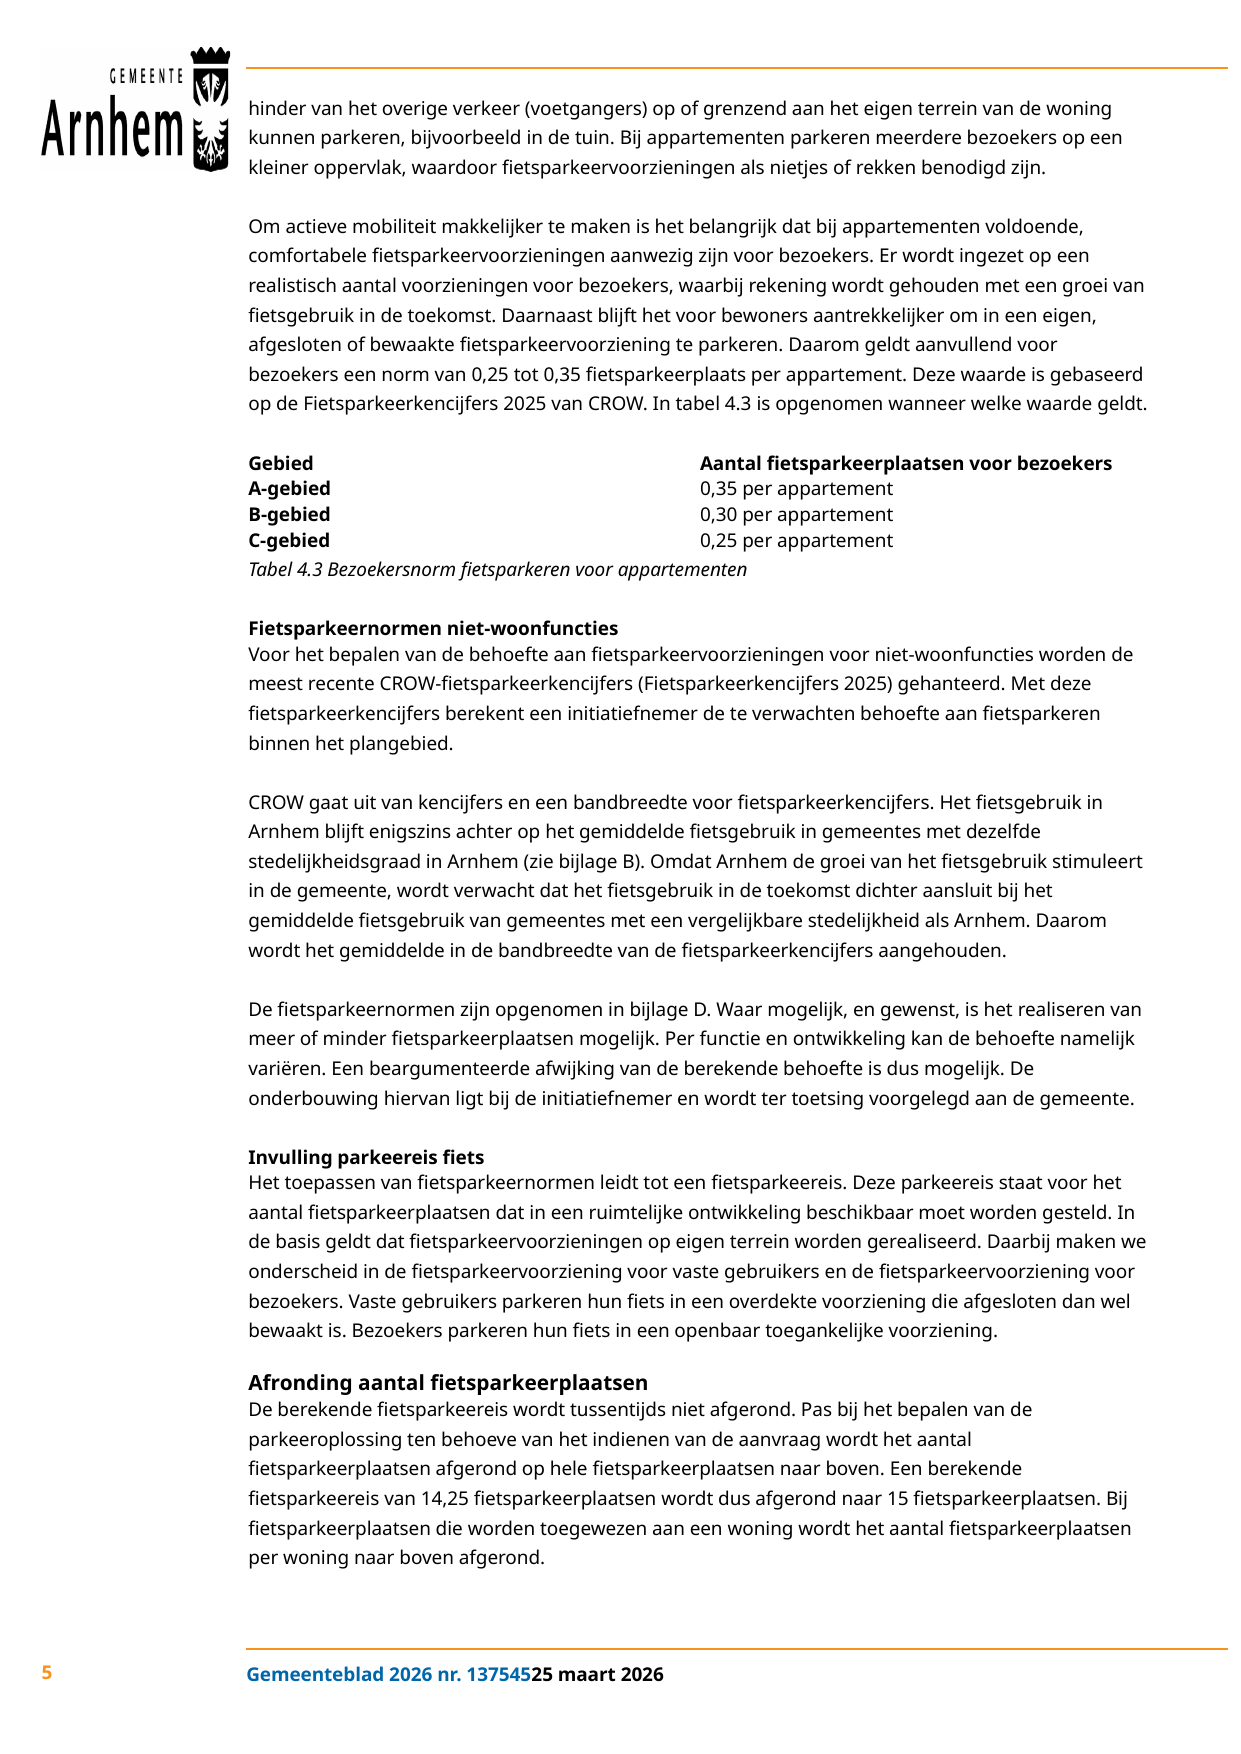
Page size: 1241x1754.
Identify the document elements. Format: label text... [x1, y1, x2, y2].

table_cell C-gebied [248, 527, 700, 553]
table_header Aantal fietsparkeerplaatsen voor bezoekers [700, 450, 1152, 476]
table_cell 0,35 per appartement [700, 476, 1152, 501]
text Voor het bepalen van de behoefte aan fietsparkeervoorzieningen voor niet-woonfuncties worden de meest recente CROW-fietsparkeerkencijfers (Fietsparkeerkencijfers 2025) gehanteerd. Met deze fietsparkeerkencijfers berekent een initiatiefnemer de te verwachten behoefte aan fietsparkeren binnen het plangebied. [248, 641, 1152, 755]
text De fietsparkeernormen zijn opgenomen in bijlage D. Waar mogelijk, en gewenst, is het realiseren van meer of minder fietsparkeerplaatsen mogelijk. Per functie en ontwikkeling kan de behoefte namelijk variëren. Een beargumenteerde afwijking van de berekende behoefte is dus mogelijk. De onderbouwing hiervan ligt bij de initiatiefnemer en wordt ter toetsing voorgelegd aan de gemeente. [248, 996, 1152, 1110]
text Om actieve mobiliteit makkelijker te maken is het belangrijk dat bij appartementen voldoende, comfortabele fietsparkeervoorzieningen aanwezig zijn voor bezoekers. Er wordt ingezet op een realistisch aantal voorzieningen voor bezoekers, waarbij rekening wordt gehouden met een groei van fietsgebruik in de toekomst. Daarnaast blijft het voor bewoners aantrekkelijker om in een eigen, afgesloten of bewaakte fietsparkeervoorziening te parkeren. Daarom geldt aanvullend voor bezoekers een norm van 0,25 tot 0,35 fietsparkeerplaats per appartement. Deze waarde is gebaseerd op de Fietsparkeerkencijfers 2025 van CROW. In tabel 4.3 is opgenomen wanneer welke waarde geldt. [248, 213, 1152, 416]
table_cell A-gebied [248, 476, 700, 501]
picture [41, 47, 231, 172]
text Invulling parkeereis fiets [248, 1144, 1152, 1169]
table_cell 0,25 per appartement [700, 527, 1152, 553]
table_header Gebied [248, 450, 700, 476]
text CROW gaat uit van kencijfers en een bandbreedte voor fietsparkeerkencijfers. Het fietsgebruik in Arnhem blijft enigszins achter op het gemiddelde fietsgebruik in gemeentes met dezelfde stedelijkheidsgraad in Arnhem (zie bijlage B). Omdat Arnhem de groei van het fietsgebruik stimuleert in de gemeente, wordt verwacht dat het fietsgebruik in de toekomst dichter aansluit bij het gemiddelde fietsgebruik van gemeentes met een vergelijkbare stedelijkheid als Arnhem. Daarom wordt het gemiddelde in de bandbreedte van de fietsparkeerkencijfers aangehouden. [248, 789, 1152, 962]
text Het toepassen van fietsparkeernormen leidt tot een fietsparkeereis. Deze parkeereis staat voor het aantal fietsparkeerplaatsen dat in een ruimtelijke ontwikkeling beschikbaar moet worden gesteld. In de basis geldt dat fietsparkeervoorzieningen op eigen terrein worden gerealiseerd. Daarbij maken we onderscheid in de fietsparkeervoorziening voor vaste gebruikers en de fietsparkeervoorziening voor bezoekers. Vaste gebruikers parkeren hun fiets in een overdekte voorziening die afgesloten dan wel bewaakt is. Bezoekers parkeren hun fiets in een openbaar toegankelijke voorziening. [248, 1169, 1152, 1343]
text De berekende fietsparkeereis wordt tussentijds niet afgerond. Pas bij het bepalen van de parkeeroplossing ten behoeve van het indienen van de aanvraag wordt het aantal fietsparkeerplaatsen afgerond op hele fietsparkeerplaatsen naar boven. Een berekende fietsparkeereis van 14,25 fietsparkeerplaatsen wordt dus afgerond naar 15 fietsparkeerplaatsen. Bij fietsparkeerplaatsen die worden toegewezen aan een woning wordt het aantal fietsparkeerplaatsen per woning naar boven afgerond. [248, 1396, 1152, 1570]
text Afronding aantal fietsparkeerplaatsen [248, 1368, 1152, 1396]
text Tabel 4.3 Bezoekersnorm fietsparkeren voor appartementen [248, 556, 1152, 582]
table_cell 0,30 per appartement [700, 501, 1152, 527]
table_cell B-gebied [248, 501, 700, 527]
text Fietsparkeernormen niet-woonfuncties [248, 615, 1152, 641]
text hinder van het overige verkeer (voetgangers) op of grenzend aan het eigen terrein van de woning kunnen parkeren, bijvoorbeeld in de tuin. Bij appartementen parkeren meerdere bezoekers op een kleiner oppervlak, waardoor fietsparkeervoorzieningen als nietjes of rekken benodigd zijn. [248, 95, 1152, 180]
